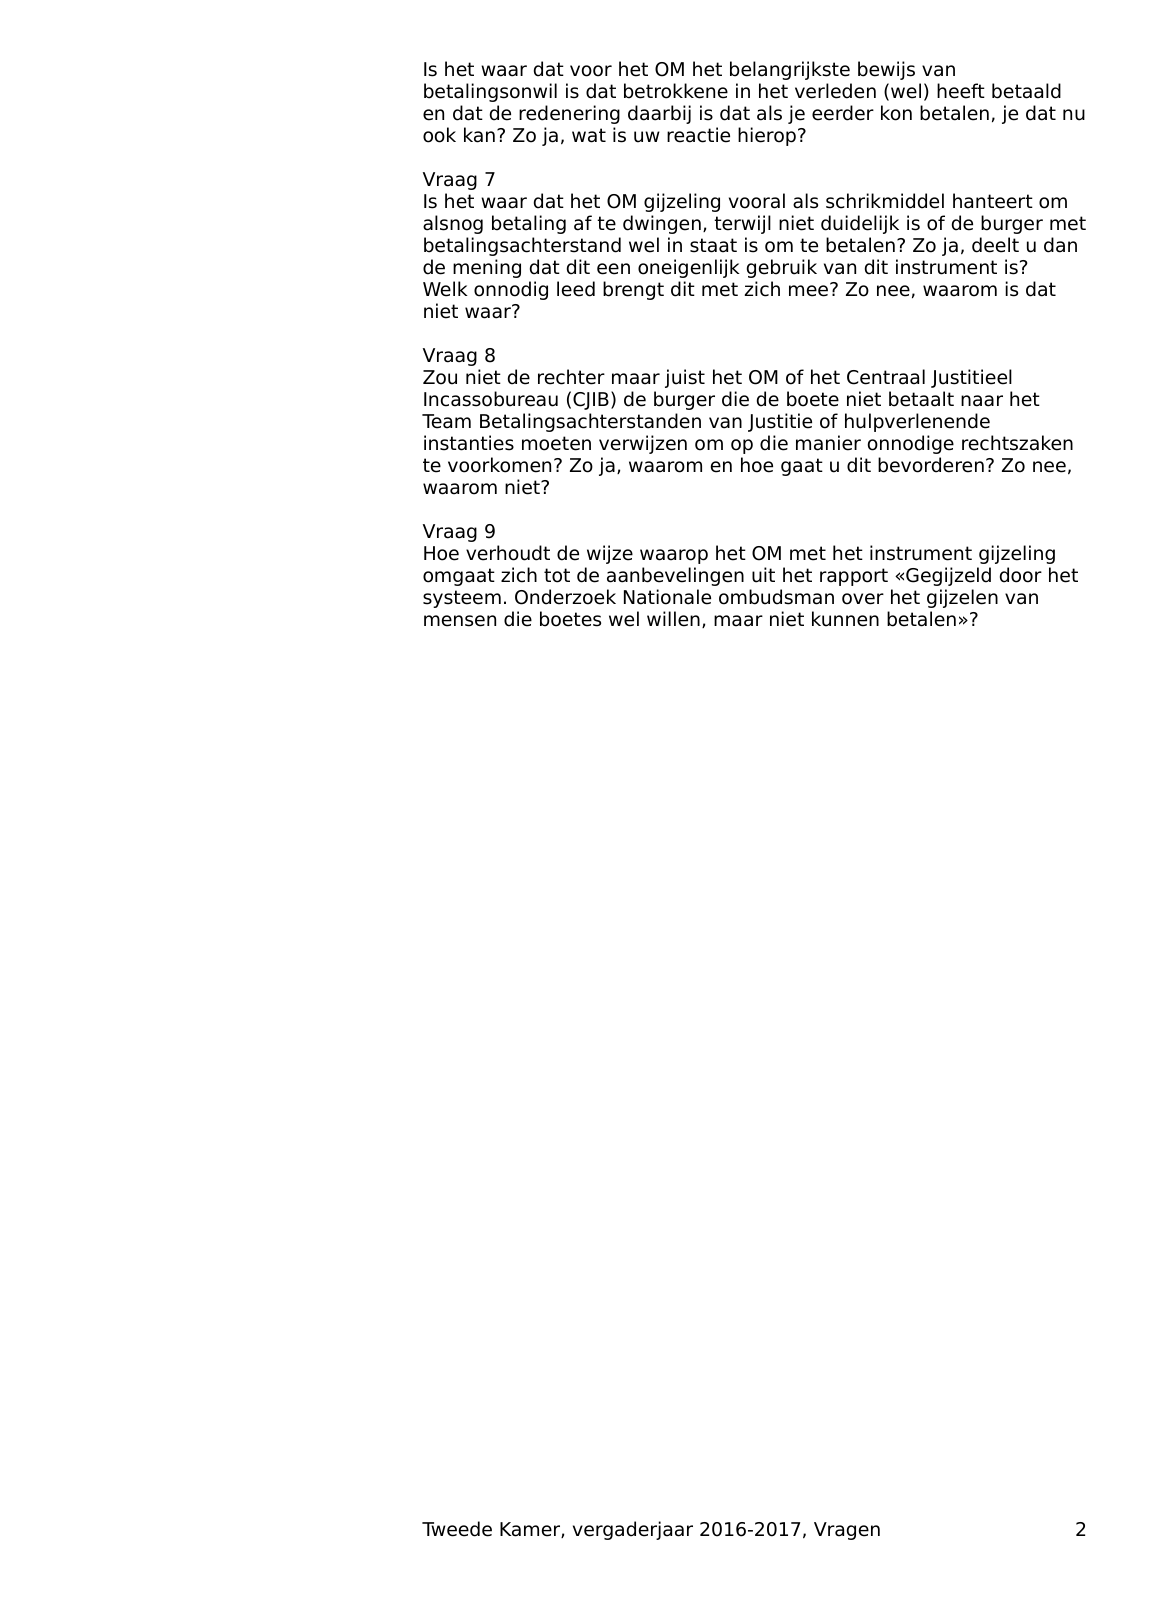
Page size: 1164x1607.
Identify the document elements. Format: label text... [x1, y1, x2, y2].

text Vraag 8 [422, 345, 1087, 367]
text Is het waar dat het OM gijzeling vooral als schrikmiddel hanteert om alsnog betaling af te dwingen, terwijl niet duidelijk is of de burger met betalingsachterstand wel in staat is om te betalen? Zo ja, deelt u dan de mening dat dit een oneigenlijk gebruik van dit instrument is? [422, 191, 1087, 279]
text Vraag 7 [422, 169, 1087, 191]
text Is het waar dat voor het OM het belangrijkste bewijs van betalingsonwil is dat betrokkene in het verleden (wel) heeft betaald en dat de redenering daarbij is dat als je eerder kon betalen, je dat nu ook kan? Zo ja, wat is uw reactie hierop? [422, 59, 1087, 147]
text Zou niet de rechter maar juist het OM of het Centraal Justitieel Incassobureau (CJIB) de burger die de boete niet betaalt naar het Team Betalingsachterstanden van Justitie of hulpverlenende instanties moeten verwijzen om op die manier onnodige rechtszaken te voorkomen? Zo ja, waarom en hoe gaat u dit bevorderen? Zo nee, waarom niet? [422, 367, 1087, 499]
text Hoe verhoudt de wijze waarop het OM met het instrument gijzeling omgaat zich tot de aanbevelingen uit het rapport «Gegijzeld door het systeem. Onderzoek Nationale ombudsman over het gijzelen van mensen die boetes wel willen, maar niet kunnen betalen»? [422, 543, 1087, 631]
text Vraag 9 [422, 521, 1087, 543]
text Welk onnodig leed brengt dit met zich mee? Zo nee, waarom is dat niet waar? [422, 279, 1087, 323]
